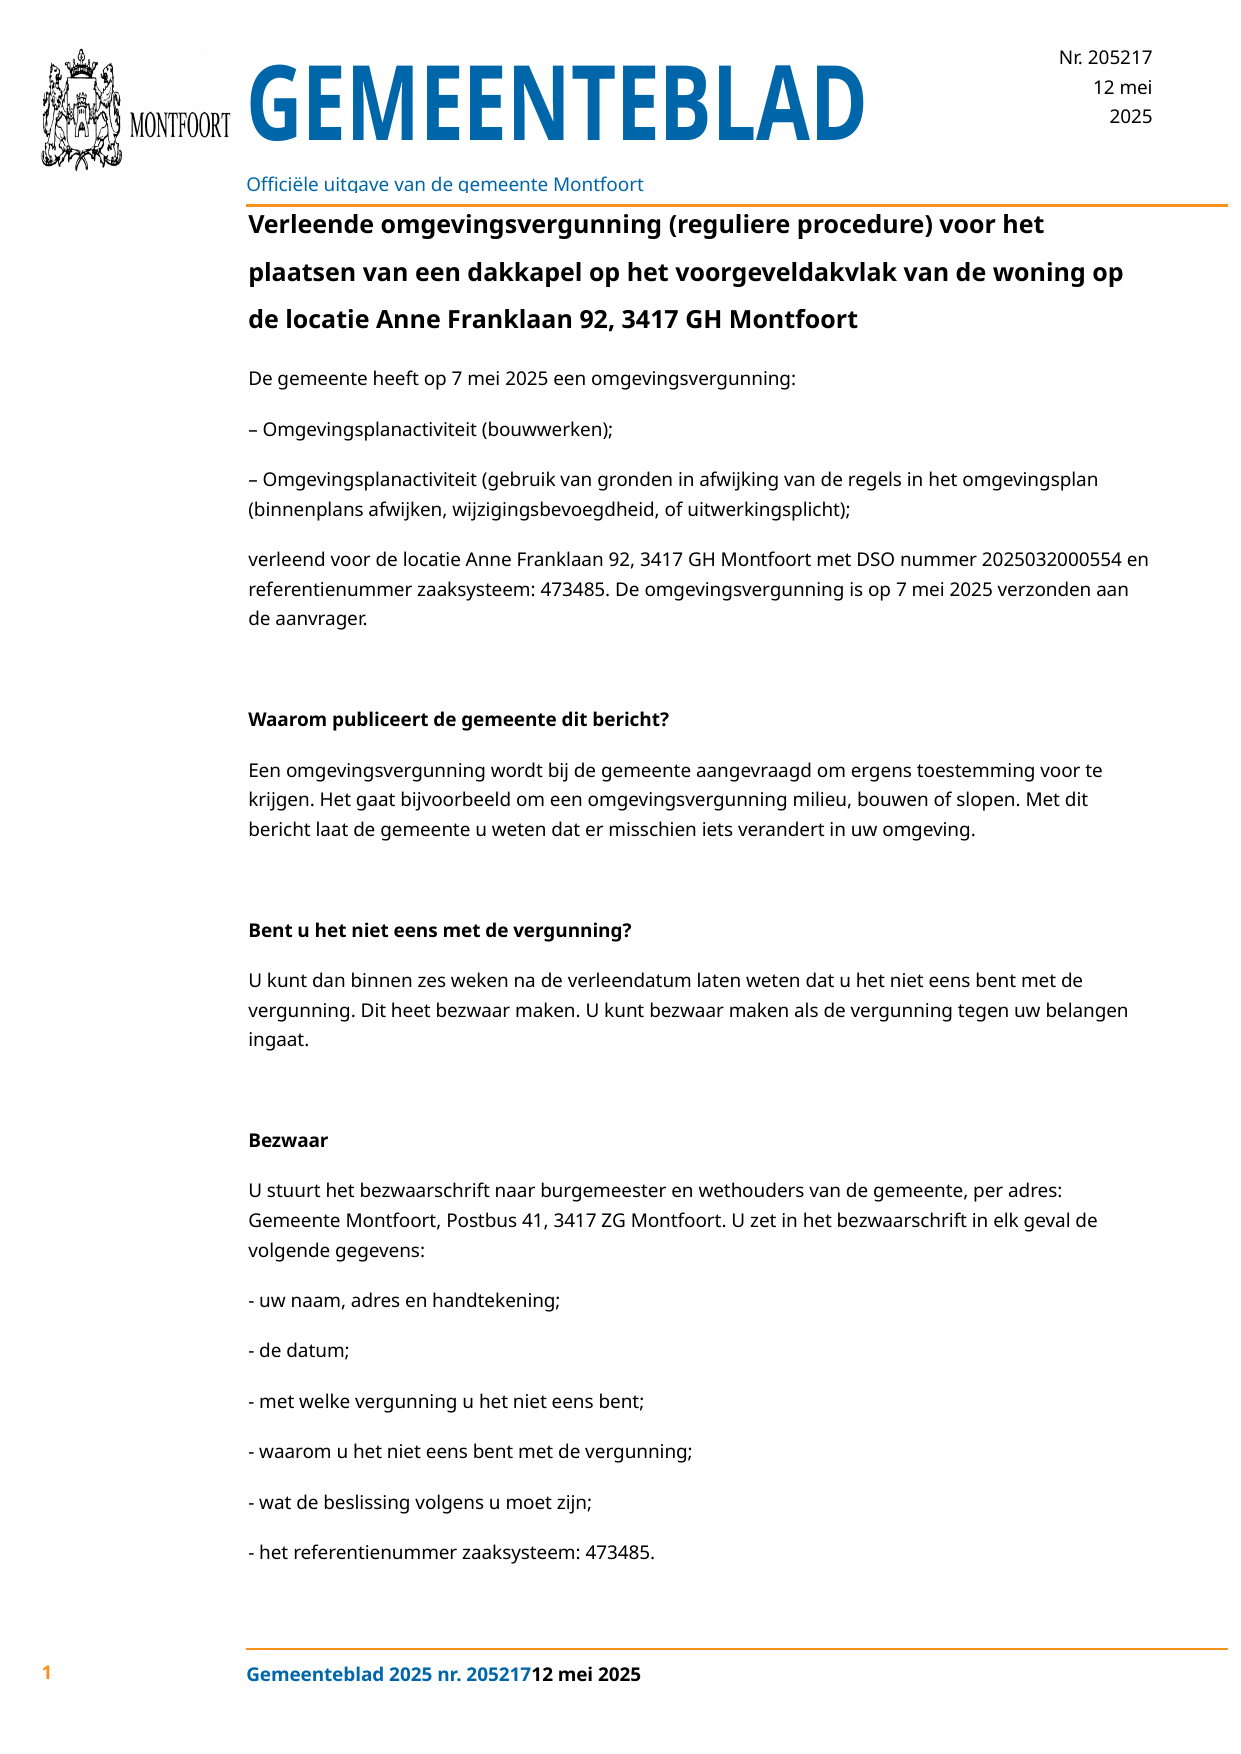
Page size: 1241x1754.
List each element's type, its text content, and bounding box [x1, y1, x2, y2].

text Waarom publiceert de gemeente dit bericht? [248, 706, 1152, 732]
text - de datum; [248, 1338, 1152, 1363]
text Bezwaar [248, 1127, 1152, 1153]
picture [41, 47, 231, 172]
text - waarom u het niet eens bent met de vergunning; [248, 1438, 1152, 1464]
text De gemeente heeft op 7 mei 2025 een omgevingsvergunning: [248, 366, 1152, 391]
text verleend voor de locatie Anne Franklaan 92, 3417 GH Montfoort met DSO nummer 2025032000554 en referentienummer zaaksysteem: 473485. De omgevingsvergunning is op 7 mei 2025 verzonden aan de aanvrager. [248, 546, 1152, 631]
text Een omgevingsvergunning wordt bij de gemeente aangevraagd om ergens toestemming voor te krijgen. Het gaat bijvoorbeeld om een omgevingsvergunning milieu, bouwen of slopen. Met dit bericht laat de gemeente u weten dat er misschien iets verandert in uw omgeving. [248, 757, 1152, 842]
text U kunt dan binnen zes weken na de verleendatum laten weten dat u het niet eens bent met de vergunning. Dit heet bezwaar maken. U kunt bezwaar maken als de vergunning tegen uw belangen ingaat. [248, 967, 1152, 1052]
text – Omgevingsplanactiviteit (gebruik van gronden in afwijking van de regels in het omgevingsplan (binnenplans afwijken, wijzigingsbevoegdheid, of uitwerkingsplicht); [248, 466, 1152, 522]
text – Omgevingsplanactiviteit (bouwwerken); [248, 416, 1152, 442]
text - wat de beslissing volgens u moet zijn; [248, 1489, 1152, 1514]
text Bent u het niet eens met de vergunning? [248, 917, 1152, 942]
text U stuurt het bezwaarschrift naar burgemeester en wethouders van de gemeente, per adres: Gemeente Montfoort, Postbus 41, 3417 ZG Montfoort. U zet in het bezwaarschrift in elk geval de volgende gegevens: [248, 1178, 1152, 1262]
text Verleende omgevingsvergunning (reguliere procedure) voor het plaatsen van een dakkapel op het voorgeveldakvlak van de woning op de locatie Anne Franklaan 92, 3417 GH Montfoort [248, 207, 1152, 336]
text - het referentienummer zaaksysteem: 473485. [248, 1539, 1152, 1565]
text - met welke vergunning u het niet eens bent; [248, 1388, 1152, 1414]
text - uw naam, adres en handtekening; [248, 1287, 1152, 1313]
